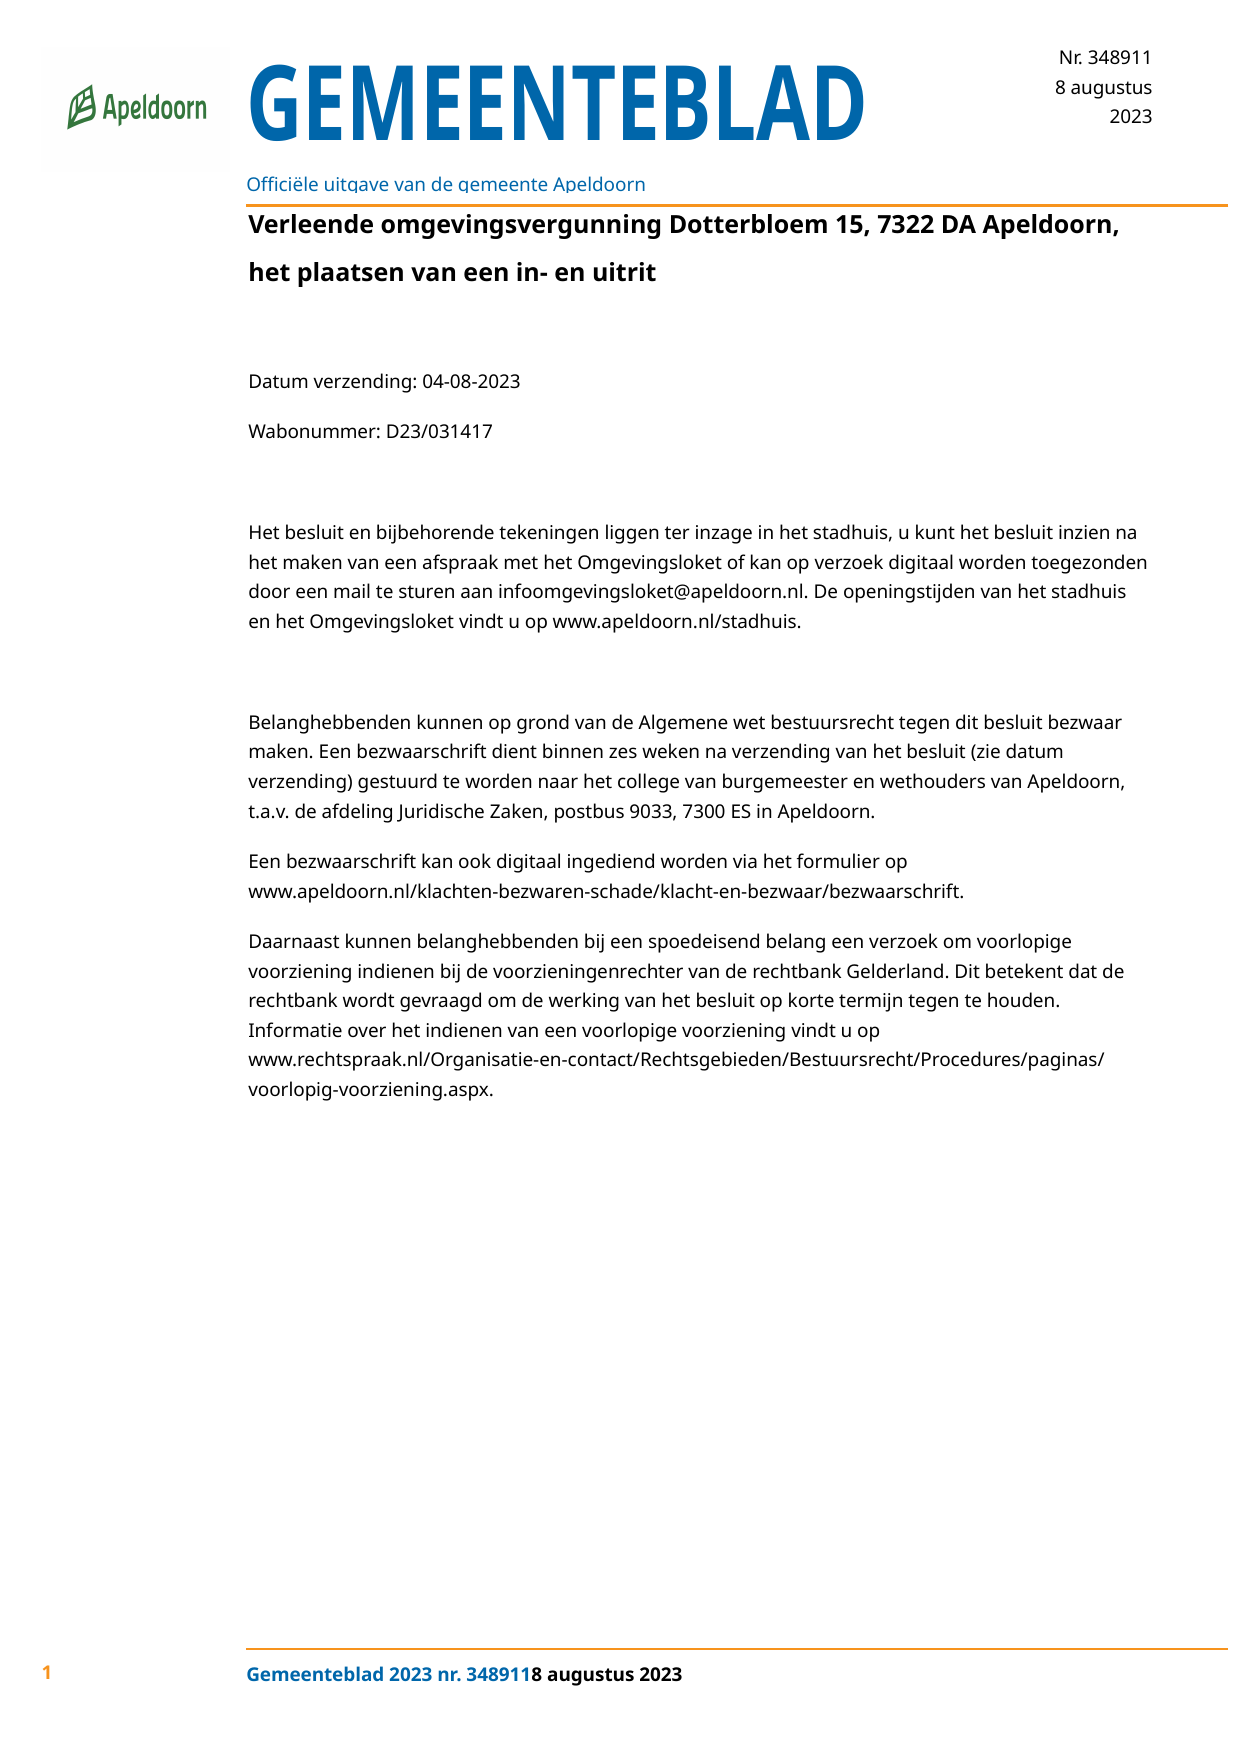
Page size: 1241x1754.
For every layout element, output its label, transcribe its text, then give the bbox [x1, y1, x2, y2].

text Wabonummer: D23/031417 [248, 419, 1152, 444]
text Een bezwaarschrift kan ook digitaal ingediend worden via het formulier op www.apeldoorn.nl/klachten-bezwaren-schade/klacht-en-bezwaar/bezwaarschrift. [248, 848, 1152, 904]
text Het besluit en bijbehorende tekeningen liggen ter inzage in het stadhuis, u kunt het besluit inzien na het maken van een afspraak met het Omgevingsloket of kan op verzoek digitaal worden toegezonden door een mail te sturen aan infoomgevingsloket@apeldoorn.nl. De openingstijden van het stadhuis en het Omgevingsloket vindt u op www.apeldoorn.nl/stadhuis. [248, 519, 1152, 634]
picture [41, 47, 231, 172]
text Daarnaast kunnen belanghebbenden bij een spoedeisend belang een verzoek om voorlopige voorziening indienen bij de voorzieningenrechter van de rechtbank Gelderland. Dit betekent dat de rechtbank wordt gevraagd om de werking van het besluit op korte termijn tegen te houden. Informatie over het indienen van een voorlopige voorziening vindt u op www.rechtspraak.nl/Organisatie-en-contact/Rechtsgebieden/Bestuursrecht/Procedures/paginas/voorlopig-voorziening.aspx. [248, 928, 1152, 1102]
text Verleende omgevingsvergunning Dotterbloem 15, 7322 DA Apeldoorn, het plaatsen van een in- en uitrit [248, 207, 1152, 288]
text Datum verzending: 04-08-2023 [248, 368, 1152, 394]
text Belanghebbenden kunnen op grond van de Algemene wet bestuursrecht tegen dit besluit bezwaar maken. Een bezwaarschrift dient binnen zes weken na verzending van het besluit (zie datum verzending) gestuurd te worden naar het college van burgemeester en wethouders van Apeldoorn, t.a.v. de afdeling Juridische Zaken, postbus 9033, 7300 ES in Apeldoorn. [248, 709, 1152, 824]
